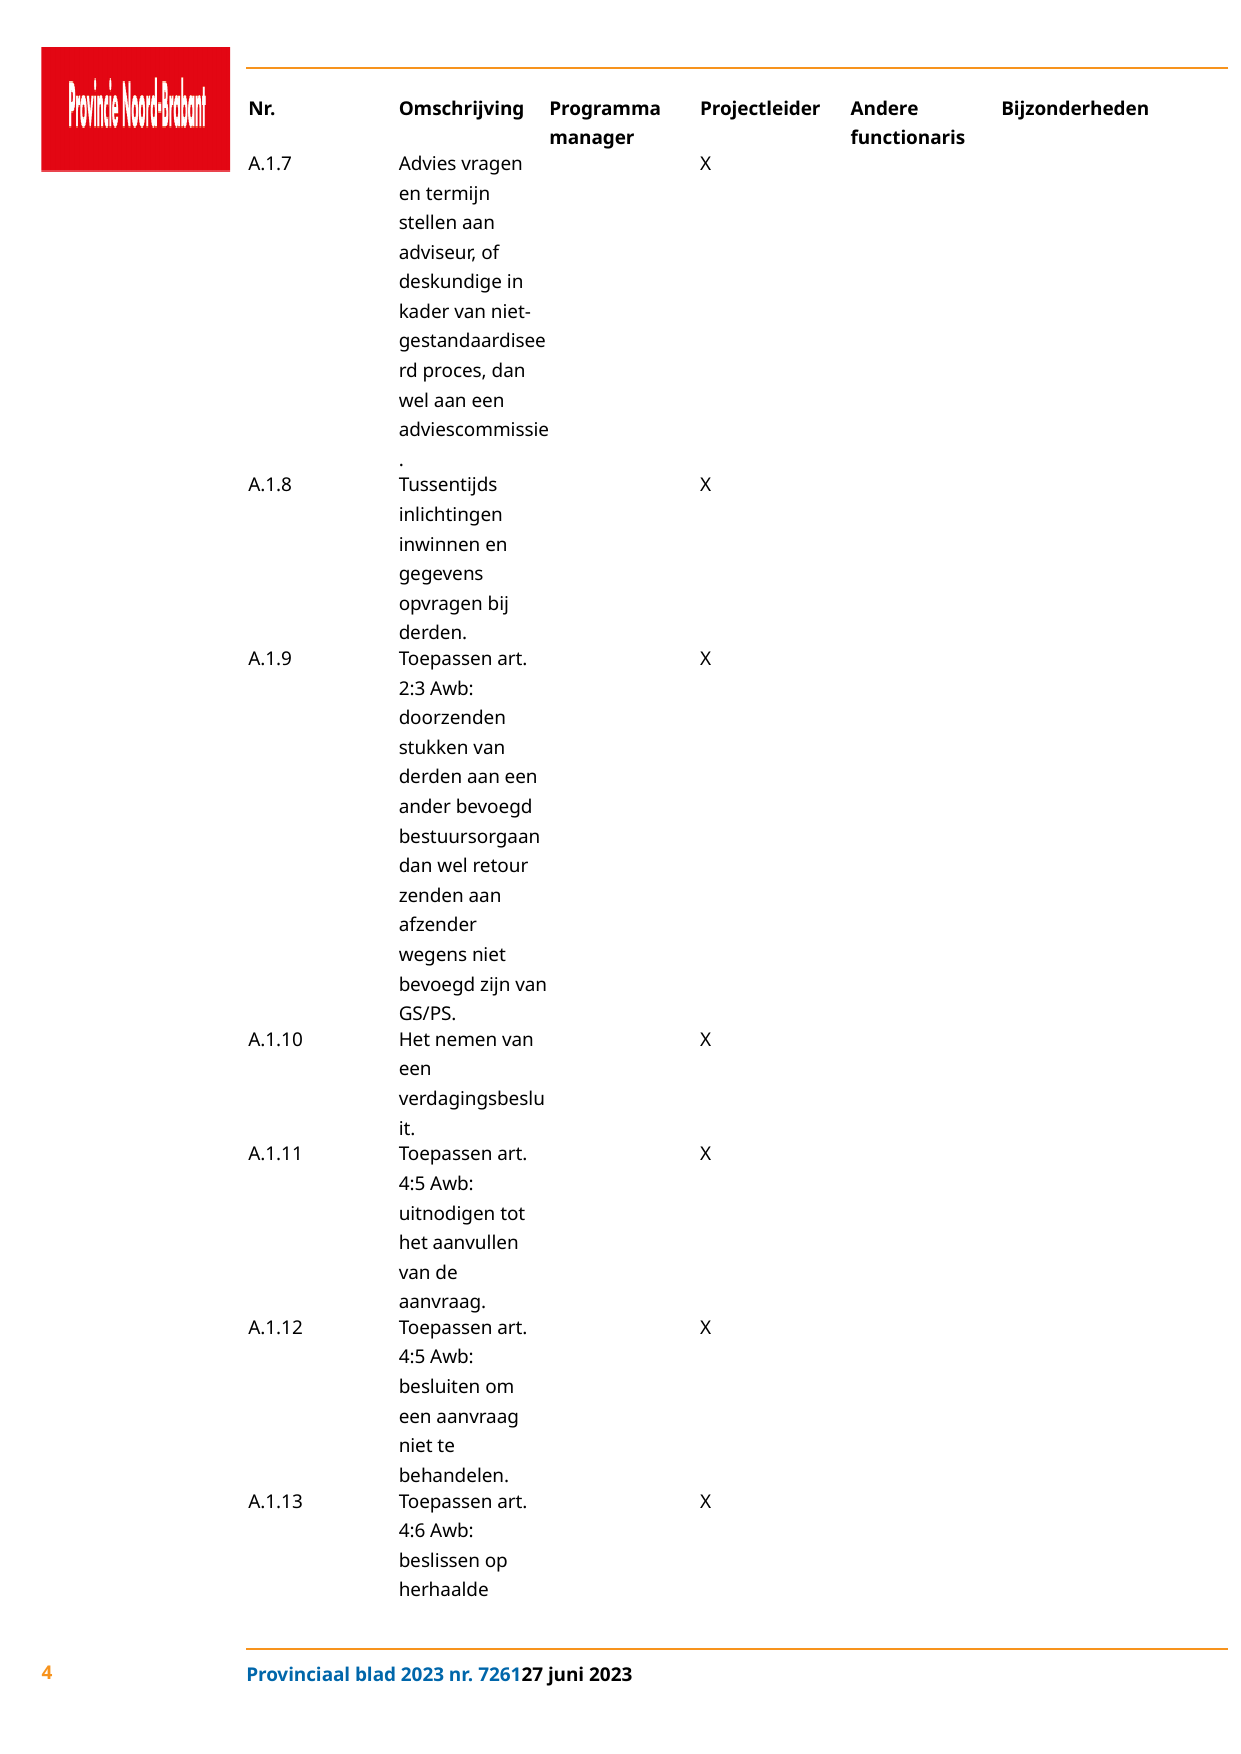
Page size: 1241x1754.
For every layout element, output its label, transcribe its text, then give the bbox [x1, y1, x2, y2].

table_header Bijzonderheden [1001, 95, 1152, 150]
table_cell [850, 1026, 1001, 1141]
table_cell A.1.12 [248, 1314, 398, 1488]
table_cell [1001, 645, 1152, 1026]
table_cell [549, 472, 700, 645]
table_cell [850, 645, 1001, 1026]
table_cell X [700, 1314, 850, 1488]
table_cell Toepassen art. 4:5 Awb: besluiten om een aanvraag niet te behandelen. [399, 1314, 549, 1488]
table_cell [1001, 1141, 1152, 1314]
table_cell X [700, 472, 850, 645]
table_cell Tussentijds inlichtingen inwinnen en gegevens opvragen bij derden. [399, 472, 549, 645]
table_cell [1001, 150, 1152, 472]
table_cell Toepassen art. 4:5 Awb: uitnodigen tot het aanvullen van de aanvraag. [399, 1141, 549, 1314]
table_cell [1001, 1314, 1152, 1488]
table_header Programma manager [549, 95, 700, 150]
table_header Omschrijving [399, 95, 549, 150]
table_cell [1001, 1026, 1152, 1141]
table_cell [549, 645, 700, 1026]
table_cell Advies vragen en termijn stellen aan adviseur, of deskundige in kader van niet-gestandaardiseerd proces, dan wel aan een adviescommissie. [399, 150, 549, 472]
table_cell Toepassen art. 4:6 Awb: beslissen op herhaalde [399, 1488, 549, 1602]
table_cell [549, 1314, 700, 1488]
table_cell A.1.8 [248, 472, 398, 645]
table_cell [1001, 1488, 1152, 1602]
table_cell X [700, 1488, 850, 1602]
table_cell [850, 150, 1001, 472]
table_cell A.1.7 [248, 150, 398, 472]
table_cell X [700, 1026, 850, 1141]
table_cell X [700, 645, 850, 1026]
table_cell [549, 1141, 700, 1314]
table_cell X [700, 1141, 850, 1314]
table_cell Toepassen art. 2:3 Awb: doorzenden stukken van derden aan een ander bevoegd bestuursorgaan dan wel retour zenden aan afzender wegens niet bevoegd zijn van GS/PS. [399, 645, 549, 1026]
table_cell X [700, 150, 850, 472]
table_cell [850, 1488, 1001, 1602]
picture [41, 47, 231, 172]
table_cell A.1.11 [248, 1141, 398, 1314]
table_cell [549, 150, 700, 472]
table_cell [850, 472, 1001, 645]
table_cell [549, 1026, 700, 1141]
table_cell A.1.13 [248, 1488, 398, 1602]
table_cell [850, 1141, 1001, 1314]
table_cell A.1.9 [248, 645, 398, 1026]
table_header Projectleider [700, 95, 850, 150]
table_cell [1001, 472, 1152, 645]
table_header Andere functionaris [850, 95, 1001, 150]
table_cell Het nemen van een verdagingsbesluit. [399, 1026, 549, 1141]
table_header Nr. [248, 95, 398, 150]
table_cell A.1.10 [248, 1026, 398, 1141]
table_cell [850, 1314, 1001, 1488]
table_cell [549, 1488, 700, 1602]
